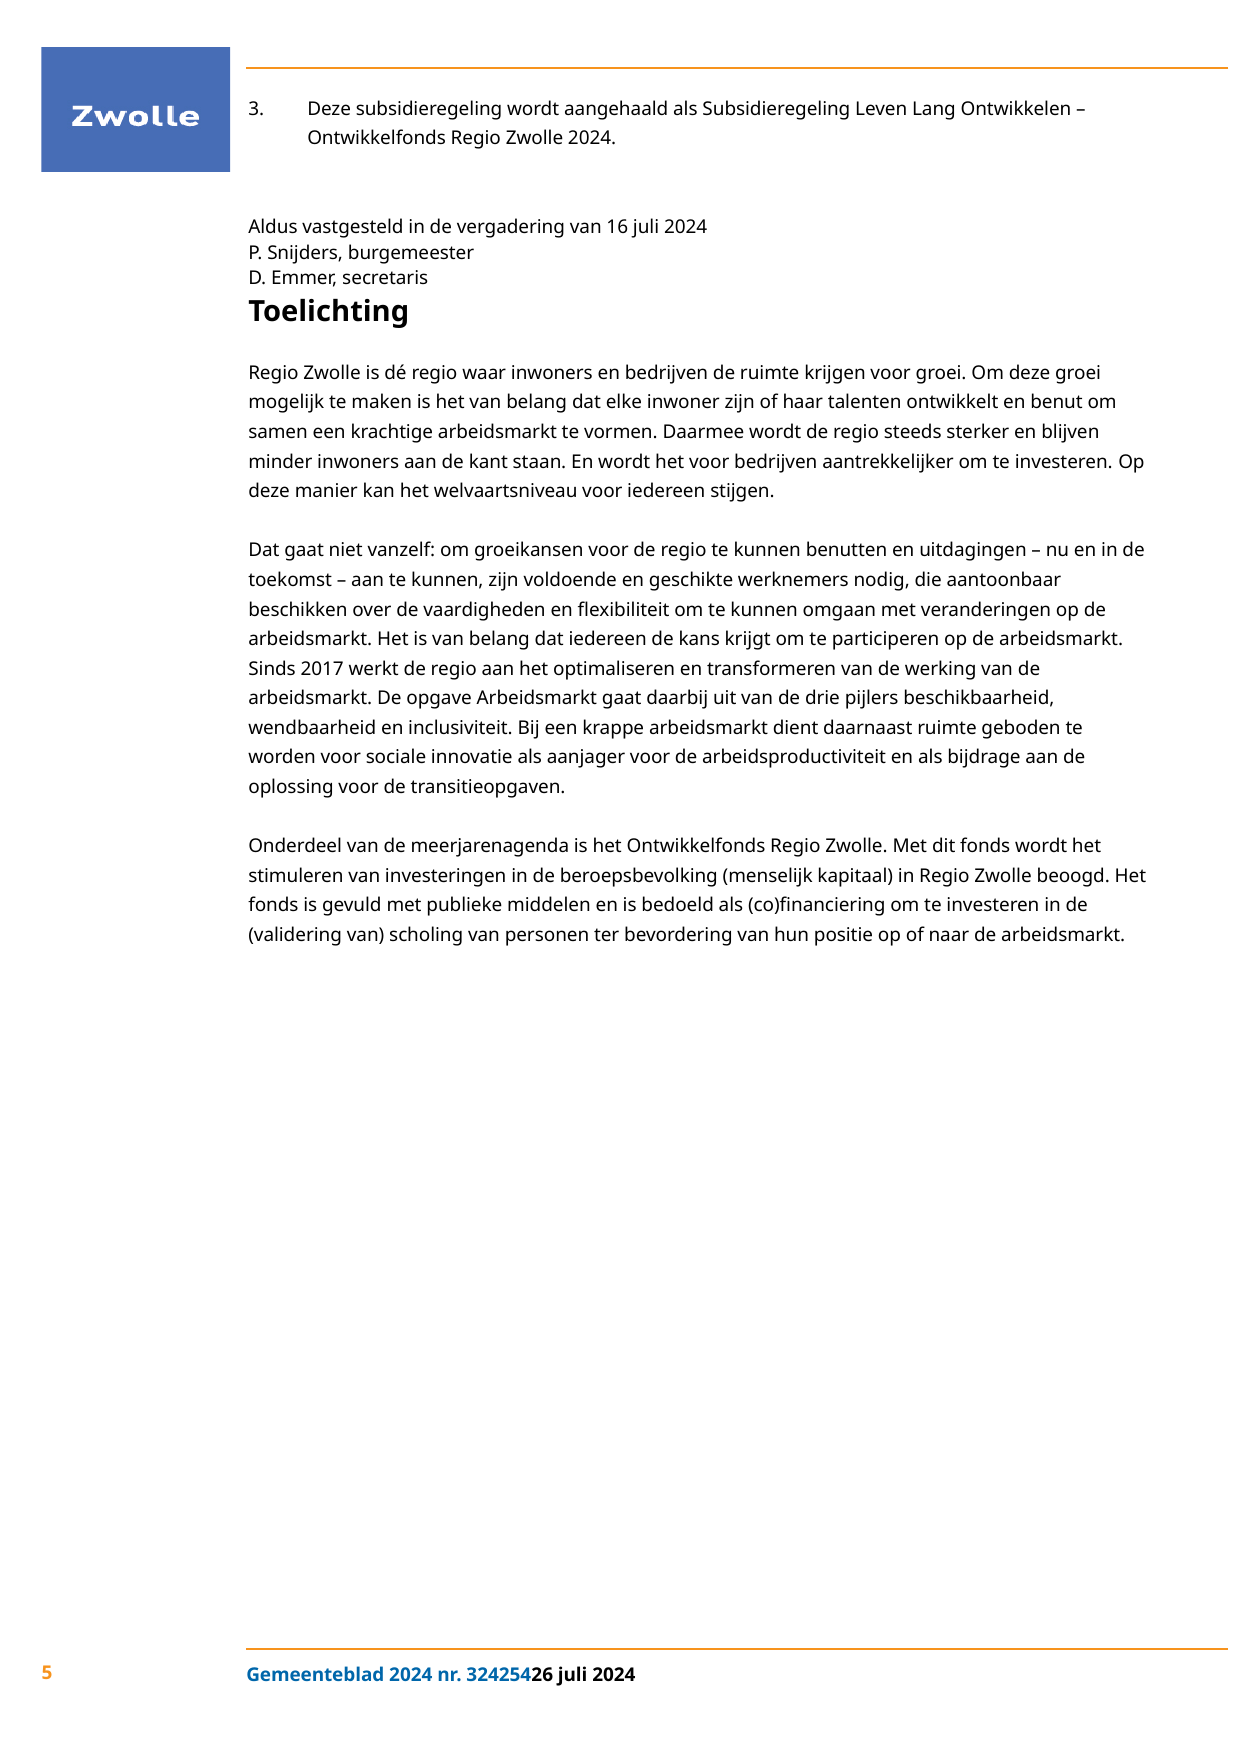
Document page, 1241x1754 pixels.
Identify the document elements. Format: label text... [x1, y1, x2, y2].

text Onderdeel van de meerjarenagenda is het Ontwikkelfonds Regio Zwolle. Met dit fonds wordt het stimuleren van investeringen in de beroepsbevolking (menselijk kapitaal) in Regio Zwolle beoogd. Het fonds is gevuld met publieke middelen en is bedoeld als (co)financiering om te investeren in de (validering van) scholing van personen ter bevordering van hun positie op of naar de arbeidsmarkt. [248, 832, 1152, 947]
list Deze subsidieregeling wordt aangehaald als Subsidieregeling Leven Lang Ontwikkelen – Ontwikkelfonds Regio Zwolle 2024. [248, 95, 1152, 150]
text Aldus vastgesteld in de vergadering van 16 juli 2024 [248, 213, 1152, 239]
text D. Emmer, secretaris [248, 264, 1152, 290]
text P. Snijders, burgemeester [248, 239, 1152, 264]
text Toelichting [248, 290, 1152, 330]
text Dat gaat niet vanzelf: om groeikansen voor de regio te kunnen benutten en uitdagingen – nu en in de toekomst – aan te kunnen, zijn voldoende en geschikte werknemers nodig, die aantoonbaar beschikken over de vaardigheden en flexibiliteit om te kunnen omgaan met veranderingen op de arbeidsmarkt. Het is van belang dat iedereen de kans krijgt om te participeren op de arbeidsmarkt. Sinds 2017 werkt de regio aan het optimaliseren en transformeren van de werking van de arbeidsmarkt. De opgave Arbeidsmarkt gaat daarbij uit van de drie pijlers beschikbaarheid, wendbaarheid en inclusiviteit. Bij een krappe arbeidsmarkt dient daarnaast ruimte geboden te worden voor sociale innovatie als aanjager voor de arbeidsproductiviteit en als bijdrage aan de oplossing voor de transitieopgaven. [248, 537, 1152, 799]
picture [41, 47, 231, 172]
text Regio Zwolle is dé regio waar inwoners en bedrijven de ruimte krijgen voor groei. Om deze groei mogelijk te maken is het van belang dat elke inwoner zijn of haar talenten ontwikkelt en benut om samen een krachtige arbeidsmarkt te vormen. Daarmee wordt de regio steeds sterker en blijven minder inwoners aan de kant staan. En wordt het voor bedrijven aantrekkelijker om te investeren. Op deze manier kan het welvaartsniveau voor iedereen stijgen. [248, 359, 1152, 503]
